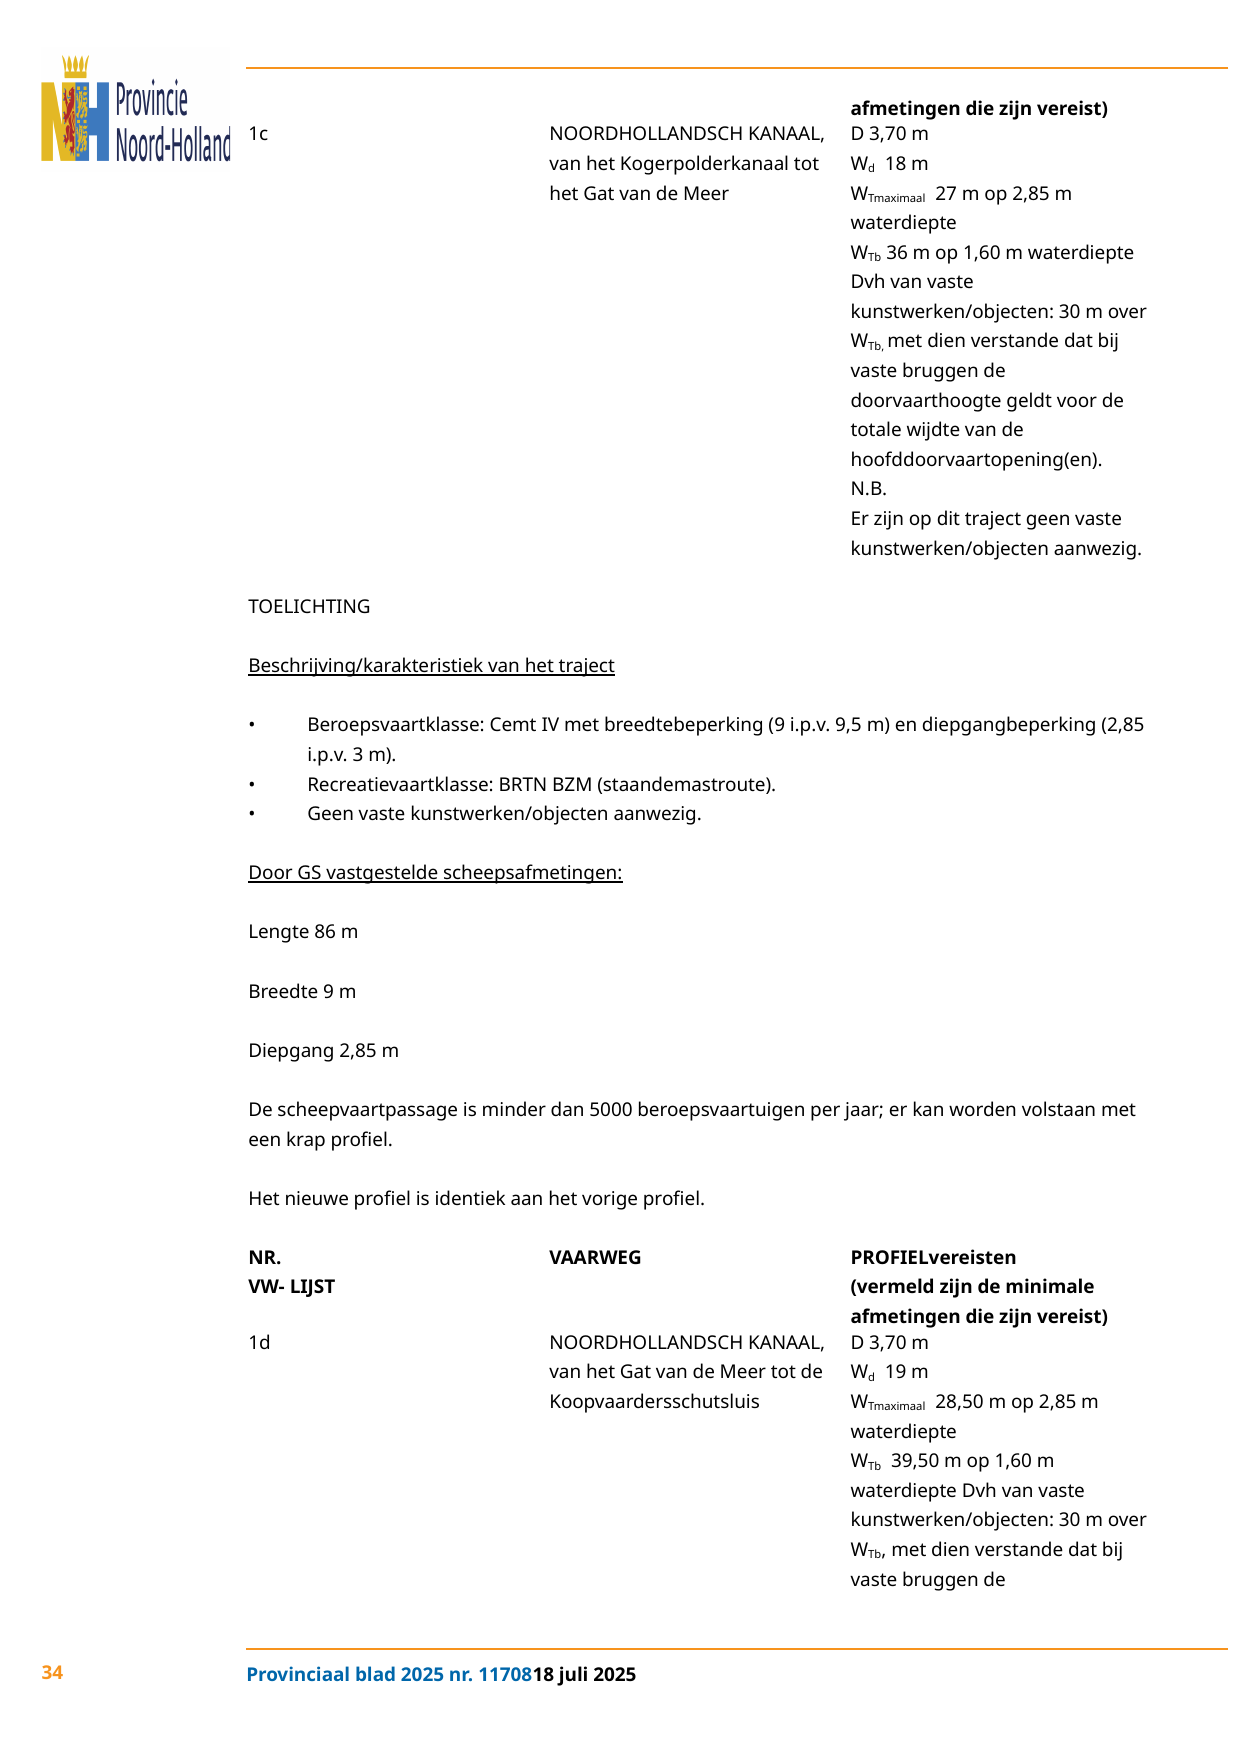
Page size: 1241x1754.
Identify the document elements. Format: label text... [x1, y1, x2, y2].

table_header NR. VW- LIJST [248, 1244, 549, 1329]
list Recreatievaartklasse: BRTN BZM (staandemastroute). [248, 771, 1152, 796]
table_header [248, 95, 549, 121]
text TOELICHTING [248, 593, 1152, 619]
table_header VAARWEG [549, 1244, 850, 1329]
table_cell D 3,70 m Wd 18 m WTmaximaal 27 m op 2,85 m waterdiepte WTb 36 m op 1,60 m waterdiepte Dvh van vaste kunstwerken/objecten: 30 m over WTb, met dien verstande dat bij vaste bruggen de doorvaarthoogte geldt voor de totale wijdte van de hoofddoorvaartopening(en). N.B. Er zijn op dit traject geen vaste kunstwerken/objecten aanwezig. [850, 121, 1152, 560]
table_cell 1c [248, 121, 549, 560]
text Door GS vastgestelde scheepsafmetingen: [248, 859, 1152, 885]
picture [41, 47, 231, 172]
table_cell NOORDHOLLANDSCH KANAAL, van het Gat van de Meer tot de Koopvaardersschutsluis [549, 1329, 850, 1591]
table_cell D 3,70 m Wd 19 m WTmaximaal 28,50 m op 2,85 m waterdiepte WTb 39,50 m op 1,60 m waterdiepte Dvh van vaste kunstwerken/objecten: 30 m over WTb, met dien verstande dat bij vaste bruggen de [850, 1329, 1152, 1591]
text De scheepvaartpassage is minder dan 5000 beroepsvaartuigen per jaar; er kan worden volstaan met een krap profiel. [248, 1096, 1152, 1151]
text Het nieuwe profiel is identiek aan het vorige profiel. [248, 1185, 1152, 1211]
list Beroepsvaartklasse: Cemt IV met breedtebeperking (9 i.p.v. 9,5 m) en diepgangbeperking (2,85 i.p.v. 3 m). [248, 712, 1152, 767]
table_header afmetingen die zijn vereist) [850, 95, 1152, 121]
table_cell NOORDHOLLANDSCH KANAAL, van het Kogerpolderkanaal tot het Gat van de Meer [549, 121, 850, 560]
text Diepgang 2,85 m [248, 1037, 1152, 1063]
table_header [549, 95, 850, 121]
text Beschrijving/karakteristiek van het traject [248, 652, 1152, 678]
table_cell 1d [248, 1329, 549, 1591]
list Geen vaste kunstwerken/objecten aanwezig. [248, 800, 1152, 826]
text Lengte 86 m [248, 919, 1152, 944]
table_header PROFIELvereisten (vermeld zijn de minimale afmetingen die zijn vereist) [850, 1244, 1152, 1329]
text Breedte 9 m [248, 978, 1152, 1003]
